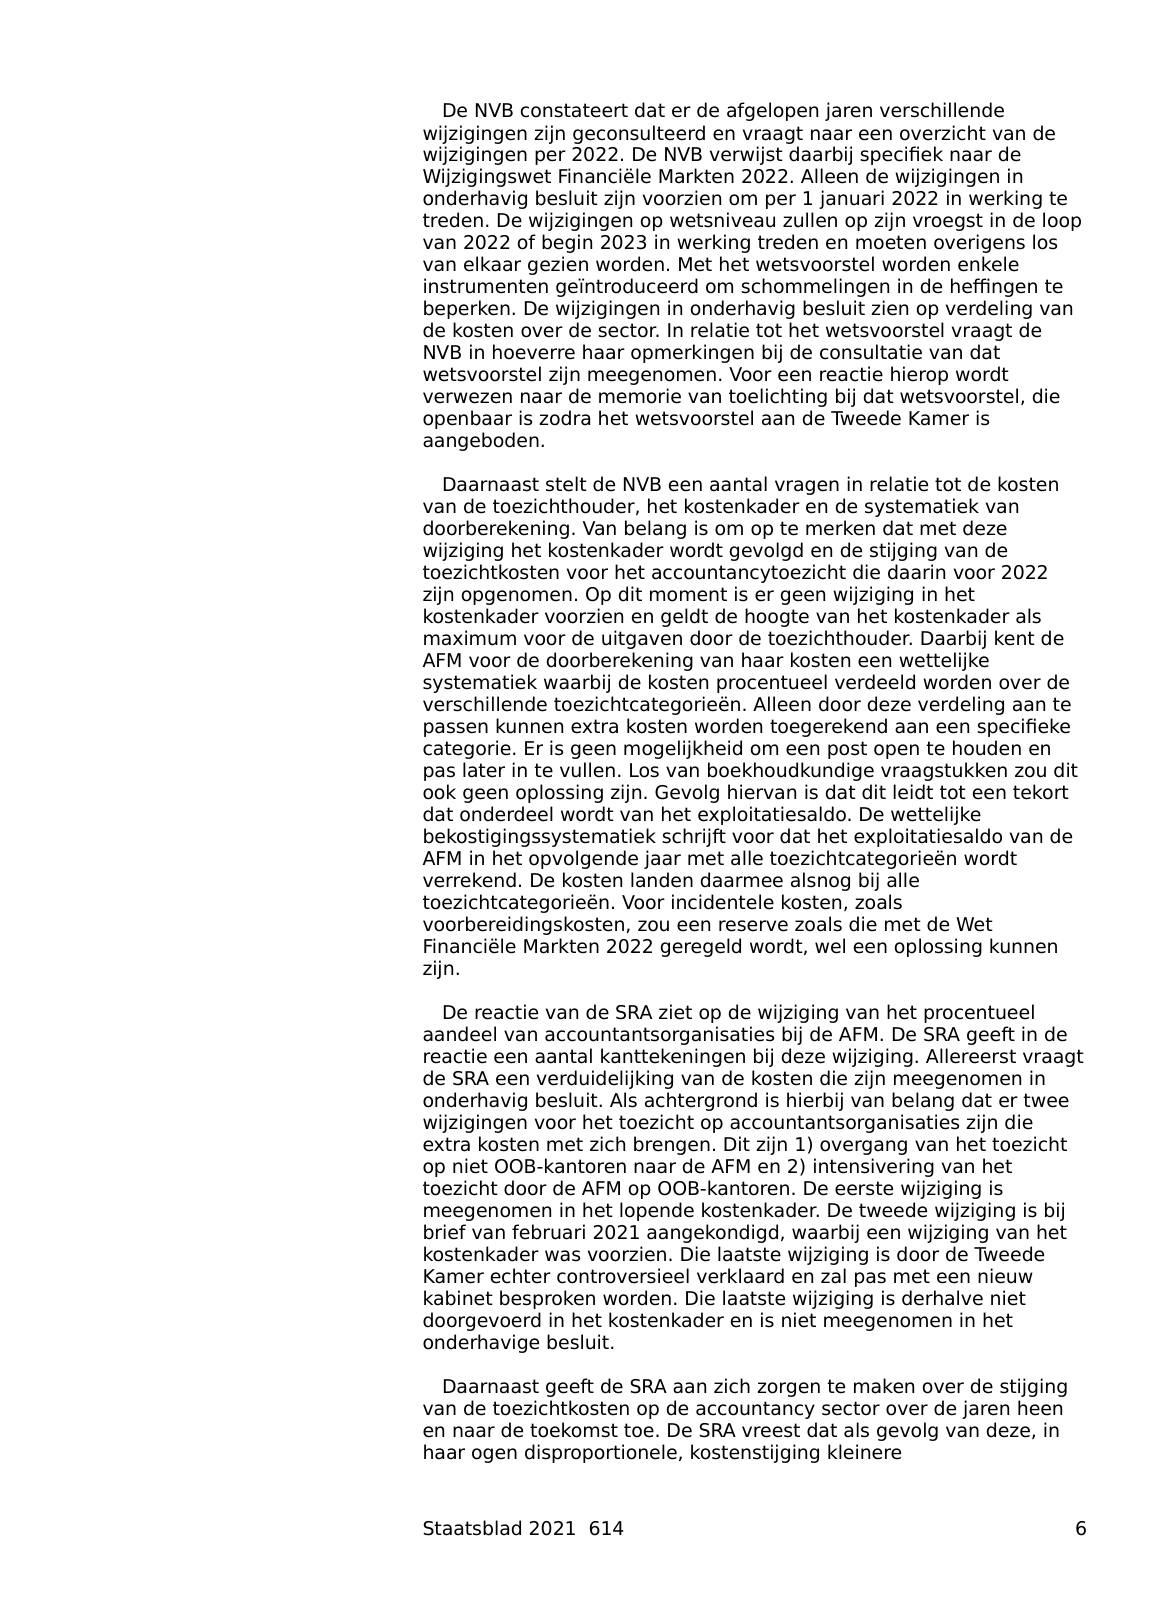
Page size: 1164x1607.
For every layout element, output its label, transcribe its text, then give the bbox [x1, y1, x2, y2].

text Daarnaast geeft de SRA aan zich zorgen te maken over de stijging van de toezichtkosten op de accountancy sector over de jaren heen en naar de toekomst toe. De SRA vreest dat als gevolg van deze, in haar ogen disproportionele, kostenstijging kleinere [422, 1376, 1087, 1464]
text Daarnaast stelt de NVB een aantal vragen in relatie tot de kosten van de toezichthouder, het kostenkader en de systematiek van doorberekening. Van belang is om op te merken dat met deze wijziging het kostenkader wordt gevolgd en de stijging van de toezichtkosten voor het accountancytoezicht die daarin voor 2022 zijn opgenomen. Op dit moment is er geen wijziging in het kostenkader voorzien en geldt de hoogte van het kostenkader als maximum voor de uitgaven door de toezichthouder. Daarbij kent de AFM voor de doorberekening van haar kosten een wettelijke systematiek waarbij de kosten procentueel verdeeld worden over de verschillende toezichtcategorieën. Alleen door deze verdeling aan te passen kunnen extra kosten worden toegerekend aan een specifieke categorie. Er is geen mogelijkheid om een post open te houden en pas later in te vullen. Los van boekhoudkundige vraagstukken zou dit ook geen oplossing zijn. Gevolg hiervan is dat dit leidt tot een tekort dat onderdeel wordt van het exploitatiesaldo. De wettelijke bekostigingssystematiek schrijft voor dat het exploitatiesaldo van de AFM in het opvolgende jaar met alle toezichtcategorieën wordt verrekend. De kosten landen daarmee alsnog bij alle toezichtcategorieën. Voor incidentele kosten, zoals voorbereidingskosten, zou een reserve zoals die met de Wet Financiële Markten 2022 geregeld wordt, wel een oplossing kunnen zijn. [422, 474, 1087, 980]
text De NVB constateert dat er de afgelopen jaren verschillende wijzigingen zijn geconsulteerd en vraagt naar een overzicht van de wijzigingen per 2022. De NVB verwijst daarbij specifiek naar de Wijzigingswet Financiële Markten 2022. Alleen de wijzigingen in onderhavig besluit zijn voorzien om per 1 januari 2022 in werking te treden. De wijzigingen op wetsniveau zullen op zijn vroegst in de loop van 2022 of begin 2023 in werking treden en moeten overigens los van elkaar gezien worden. Met het wetsvoorstel worden enkele instrumenten geïntroduceerd om schommelingen in de heffingen te beperken. De wijzigingen in onderhavig besluit zien op verdeling van de kosten over de sector. In relatie tot het wetsvoorstel vraagt de NVB in hoeverre haar opmerkingen bij de consultatie van dat wetsvoorstel zijn meegenomen. Voor een reactie hierop wordt verwezen naar de memorie van toelichting bij dat wetsvoorstel, die openbaar is zodra het wetsvoorstel aan de Tweede Kamer is aangeboden. [422, 100, 1087, 452]
text De reactie van de SRA ziet op de wijziging van het procentueel aandeel van accountantsorganisaties bij de AFM. De SRA geeft in de reactie een aantal kanttekeningen bij deze wijziging. Allereerst vraagt de SRA een verduidelijking van de kosten die zijn meegenomen in onderhavig besluit. Als achtergrond is hierbij van belang dat er twee wijzigingen voor het toezicht op accountantsorganisaties zijn die extra kosten met zich brengen. Dit zijn 1) overgang van het toezicht op niet OOB-kantoren naar de AFM en 2) intensivering van het toezicht door de AFM op OOB-kantoren. De eerste wijziging is meegenomen in het lopende kostenkader. De tweede wijziging is bij brief van februari 2021 aangekondigd, waarbij een wijziging van het kostenkader was voorzien. Die laatste wijziging is door de Tweede Kamer echter controversieel verklaard en zal pas met een nieuw kabinet besproken worden. Die laatste wijziging is derhalve niet doorgevoerd in het kostenkader en is niet meegenomen in het onderhavige besluit. [422, 1002, 1087, 1354]
